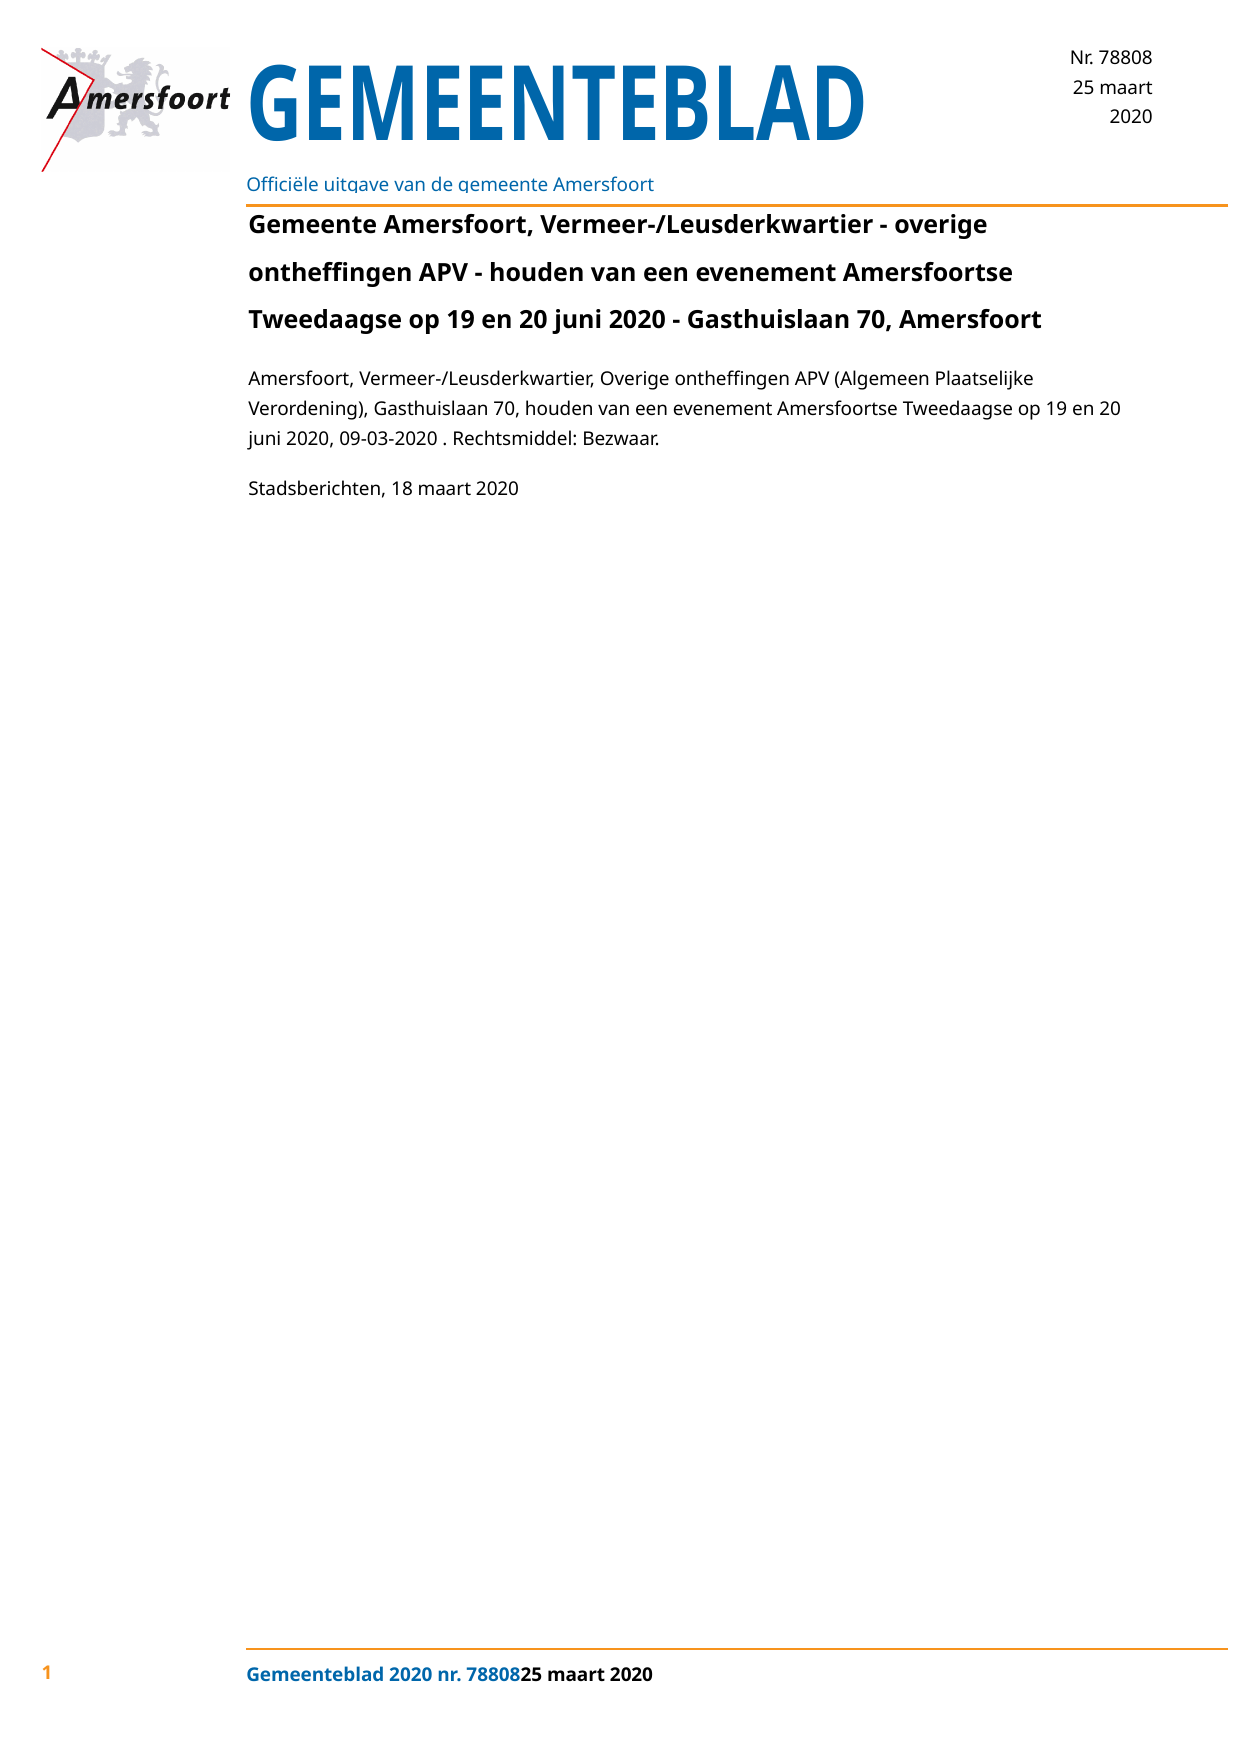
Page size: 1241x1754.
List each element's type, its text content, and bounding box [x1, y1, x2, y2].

text Gemeente Amersfoort, Vermeer-/Leusderkwartier - overige ontheffingen APV - houden van een evenement Amersfoortse Tweedaagse op 19 en 20 juni 2020 - Gasthuislaan 70, Amersfoort [248, 207, 1152, 336]
text Amersfoort, Vermeer-/Leusderkwartier, Overige ontheffingen APV (Algemeen Plaatselijke Verordening), Gasthuislaan 70, houden van een evenement Amersfoortse Tweedaagse op 19 en 20 juni 2020, 09-03-2020 . Rechtsmiddel: Bezwaar. [248, 366, 1152, 450]
picture [41, 47, 231, 172]
text Stadsberichten, 18 maart 2020 [248, 475, 1152, 501]
